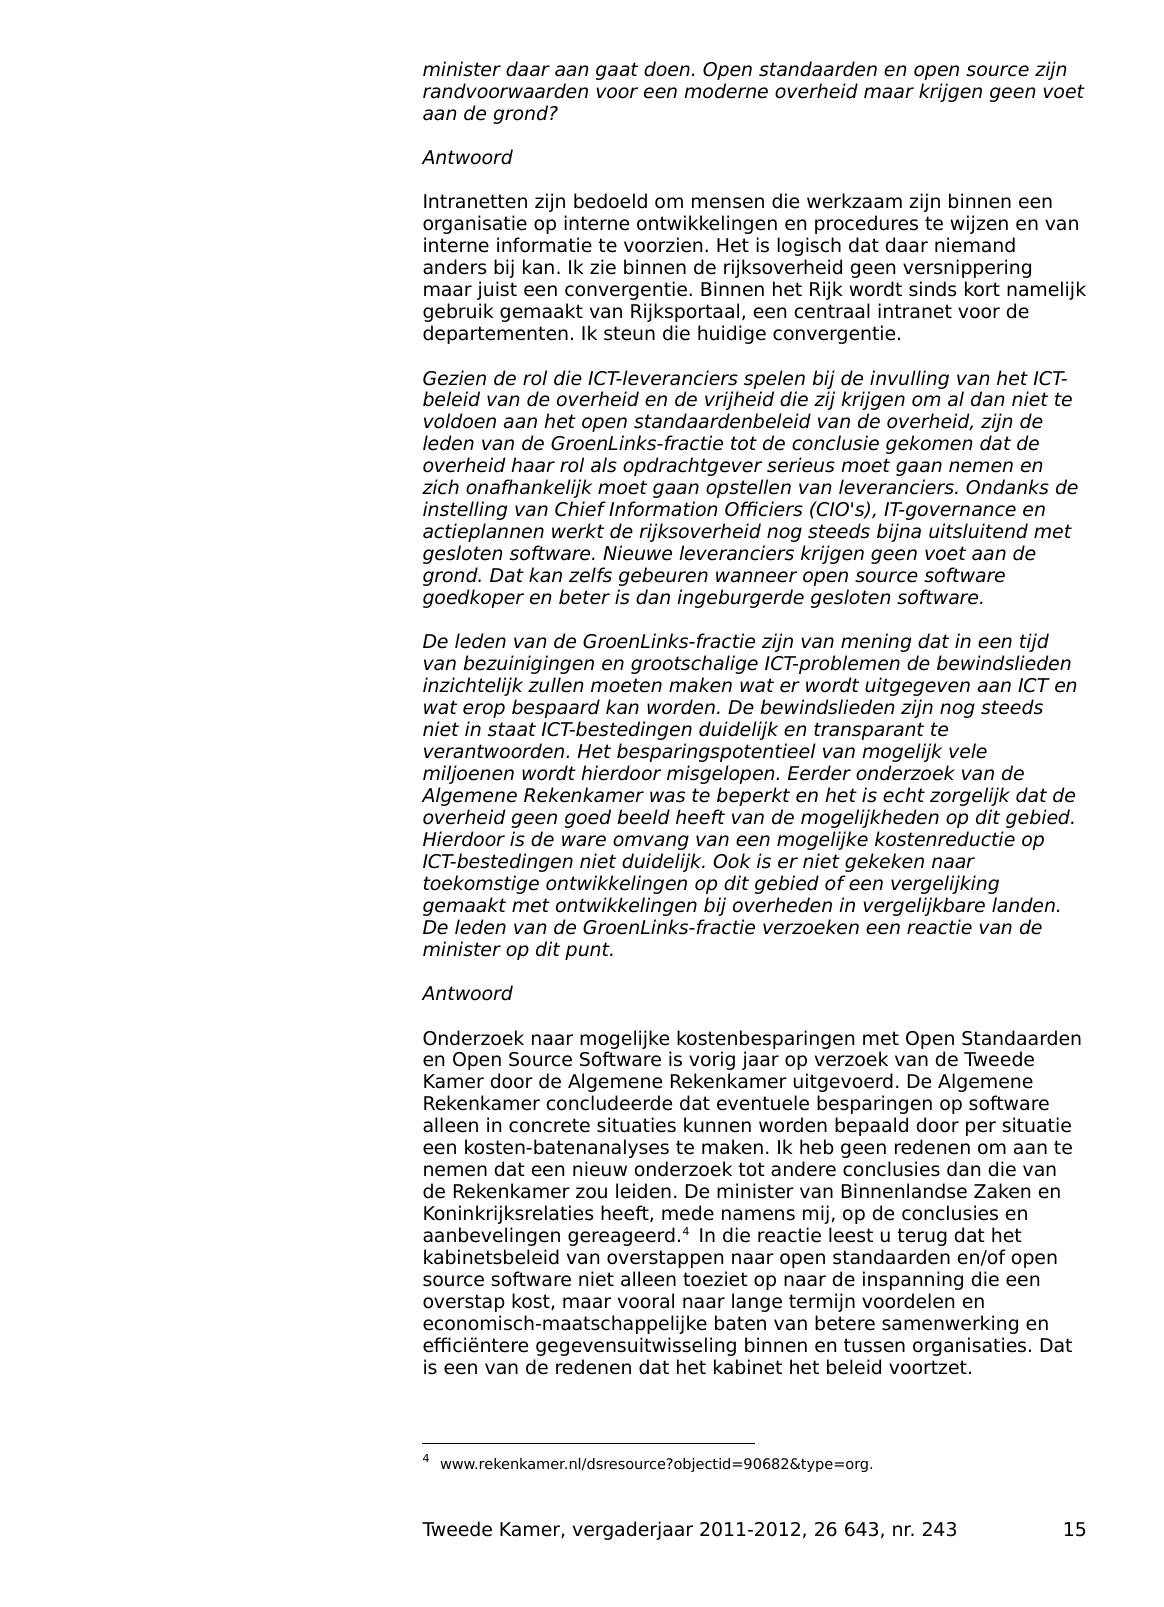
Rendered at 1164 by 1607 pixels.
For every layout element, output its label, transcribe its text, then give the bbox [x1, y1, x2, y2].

text www.rekenkamer.nl/dsresource?objectid=90682&type=org. [422, 1452, 1087, 1474]
text minister daar aan gaat doen. Open standaarden en open source zijn randvoorwaarden voor een moderne overheid maar krijgen geen voet aan de grond? [422, 59, 1087, 125]
subtitle Antwoord [422, 147, 1087, 169]
text Intranetten zijn bedoeld om mensen die werkzaam zijn binnen een organisatie op interne ontwikkelingen en procedures te wijzen en van interne informatie te voorzien. Het is logisch dat daar niemand anders bij kan. Ik zie binnen de rijksoverheid geen versnippering maar juist een convergentie. Binnen het Rijk wordt sinds kort namelijk gebruik gemaakt van Rijksportaal, een centraal intranet voor de departementen. Ik steun die huidige convergentie. [422, 191, 1087, 345]
text Gezien de rol die ICT-leveranciers spelen bij de invulling van het ICT-beleid van de overheid en de vrijheid die zij krijgen om al dan niet te voldoen aan het open standaardenbeleid van de overheid, zijn de leden van de GroenLinks-fractie tot de conclusie gekomen dat de overheid haar rol als opdrachtgever serieus moet gaan nemen en zich onafhankelijk moet gaan opstellen van leveranciers. Ondanks de instelling van Chief Information Officiers (CIO's), IT-governance en actieplannen werkt de rijksoverheid nog steeds bijna uitsluitend met gesloten software. Nieuwe leveranciers krijgen geen voet aan de grond. Dat kan zelfs gebeuren wanneer open source software goedkoper en beter is dan ingeburgerde gesloten software. [422, 367, 1087, 609]
text De leden van de GroenLinks-fractie zijn van mening dat in een tijd van bezuinigingen en grootschalige ICT-problemen de bewindslieden inzichtelijk zullen moeten maken wat er wordt uitgegeven aan ICT en wat erop bespaard kan worden. De bewindslieden zijn nog steeds niet in staat ICT-bestedingen duidelijk en transparant te verantwoorden. Het besparingspotentieel van mogelijk vele miljoenen wordt hierdoor misgelopen. Eerder onderzoek van de Algemene Rekenkamer was te beperkt en het is echt zorgelijk dat de overheid geen goed beeld heeft van de mogelijkheden op dit gebied. Hierdoor is de ware omvang van een mogelijke kostenreductie op ICT-bestedingen niet duidelijk. Ook is er niet gekeken naar toekomstige ontwikkelingen op dit gebied of een vergelijking gemaakt met ontwikkelingen bij overheden in vergelijkbare landen. De leden van de GroenLinks-fractie verzoeken een reactie van de minister op dit punt. [422, 631, 1087, 961]
subtitle Antwoord [422, 983, 1087, 1005]
text Onderzoek naar mogelijke kostenbesparingen met Open Standaarden en Open Source Software is vorig jaar op verzoek van de Tweede Kamer door de Algemene Rekenkamer uitgevoerd. De Algemene Rekenkamer concludeerde dat eventuele besparingen op software alleen in concrete situaties kunnen worden bepaald door per situatie een kosten-batenanalyses te maken. Ik heb geen redenen om aan te nemen dat een nieuw onderzoek tot andere conclusies dan die van de Rekenkamer zou leiden. De minister van Binnenlandse Zaken en Koninkrijksrelaties heeft, mede namens mij, op de conclusies en aanbevelingen gereageerd. In die reactie leest u terug dat het kabinetsbeleid van overstappen naar open standaarden en/of open source software niet alleen toeziet op naar de inspanning die een overstap kost, maar vooral naar lange termijn voordelen en economisch-maatschappelijke baten van betere samenwerking en efficiëntere gegevensuitwisseling binnen en tussen organisaties. Dat is een van de redenen dat het kabinet het beleid voortzet. [422, 1027, 1087, 1379]
